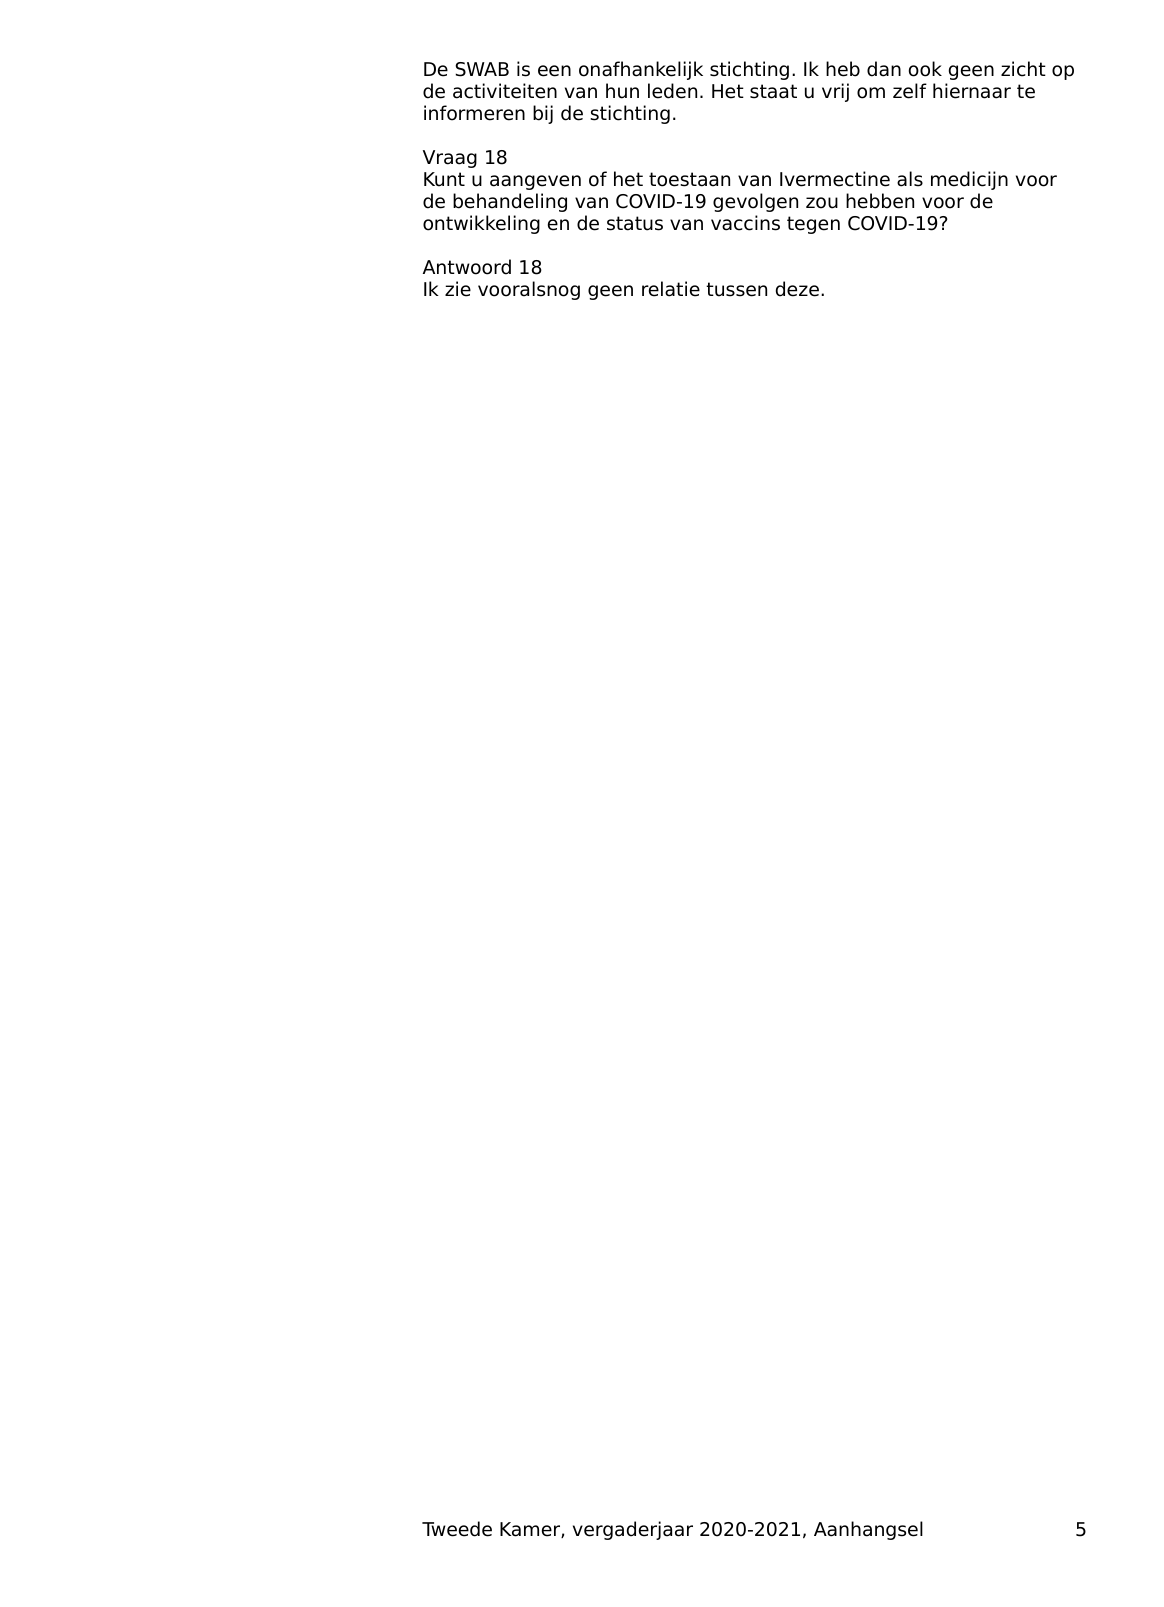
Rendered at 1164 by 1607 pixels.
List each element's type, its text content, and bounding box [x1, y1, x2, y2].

text De SWAB is een onafhankelijk stichting. Ik heb dan ook geen zicht op de activiteiten van hun leden. Het staat u vrij om zelf hiernaar te informeren bij de stichting. [422, 59, 1087, 125]
text Antwoord 18 [422, 257, 1087, 279]
text Ik zie vooralsnog geen relatie tussen deze. [422, 279, 1087, 301]
text Kunt u aangeven of het toestaan van Ivermectine als medicijn voor de behandeling van COVID-19 gevolgen zou hebben voor de ontwikkeling en de status van vaccins tegen COVID-19? [422, 169, 1087, 235]
text Vraag 18 [422, 147, 1087, 169]
